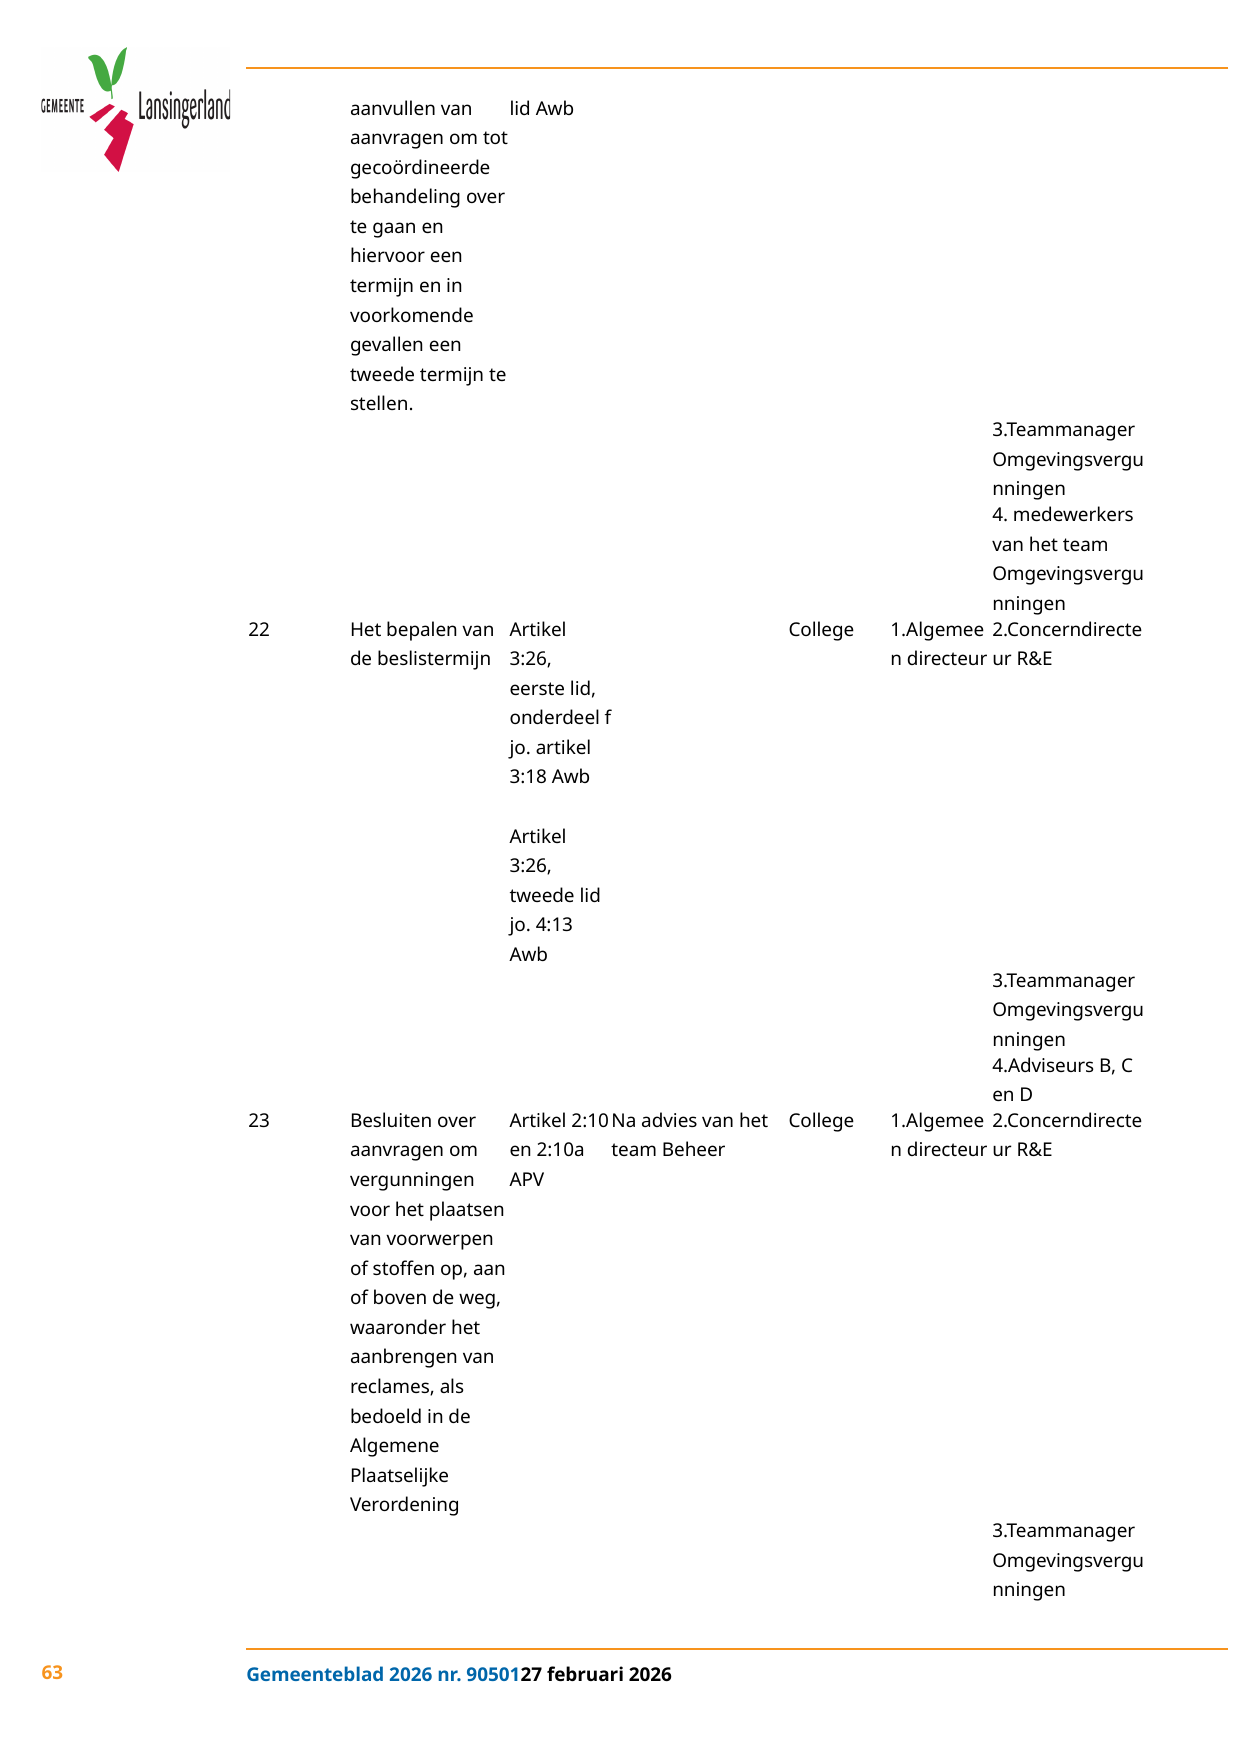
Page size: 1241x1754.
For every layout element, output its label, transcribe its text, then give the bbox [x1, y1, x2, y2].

table_cell [611, 967, 788, 1052]
table_cell [350, 416, 509, 501]
table_cell [890, 1518, 992, 1602]
table_cell 3.Teammanager Omgevingsvergunningen [992, 416, 1152, 501]
table_cell 22 [248, 616, 350, 967]
table_cell 4.Adviseurs B, C en D [992, 1052, 1152, 1107]
table_cell [611, 416, 788, 501]
table_cell [788, 501, 890, 616]
table_cell Het bepalen van de beslistermijn [350, 616, 509, 967]
table_cell [350, 501, 509, 616]
table_cell [611, 1518, 788, 1602]
table_cell College [788, 616, 890, 967]
table_cell [248, 967, 350, 1052]
table_cell 1.Algemeen directeur [890, 1107, 992, 1517]
table_cell [890, 1052, 992, 1107]
table_cell [248, 95, 350, 416]
table_cell College [788, 1107, 890, 1517]
table_cell [509, 416, 611, 501]
table_cell 4. medewerkers van het team Omgevingsvergunningen [992, 501, 1152, 616]
table_cell [611, 1052, 788, 1107]
table_cell [350, 1518, 509, 1602]
table_cell [611, 501, 788, 616]
table_cell aanvullen van aanvragen om tot gecoördineerde behandeling over te gaan en hiervoor een termijn en in voorkomende gevallen een tweede termijn te stellen. [350, 95, 509, 416]
table_cell [788, 416, 890, 501]
table_cell [788, 1518, 890, 1602]
table_cell [350, 967, 509, 1052]
table_cell [509, 967, 611, 1052]
table_cell Besluiten over aanvragen om vergunningen voor het plaatsen van voorwerpen of stoffen op, aan of boven de weg, waaronder het aanbrengen van reclames, als bedoeld in de Algemene Plaatselijke Verordening [350, 1107, 509, 1517]
table_cell 3.Teammanager Omgevingsvergunningen [992, 1518, 1152, 1602]
table_cell [509, 1052, 611, 1107]
table_cell [890, 967, 992, 1052]
table_cell [788, 1052, 890, 1107]
table_cell [611, 95, 788, 416]
table_cell 2.Concerndirecteur R&E [992, 616, 1152, 967]
table_cell Artikel 2:10 en 2:10a APV [509, 1107, 611, 1517]
table_cell [248, 1052, 350, 1107]
table_cell 23 [248, 1107, 350, 1517]
table_cell 1.Algemeen directeur [890, 616, 992, 967]
table_cell 3.Teammanager Omgevingsvergunningen [992, 967, 1152, 1052]
table_cell [890, 501, 992, 616]
table_cell lid Awb [509, 95, 611, 416]
picture [41, 47, 231, 172]
table_cell [248, 1518, 350, 1602]
table_cell [992, 95, 1152, 416]
table_cell [509, 1518, 611, 1602]
table_cell [248, 416, 350, 501]
table_cell [788, 967, 890, 1052]
table_cell [611, 616, 788, 967]
table_cell 2.Concerndirecteur R&E [992, 1107, 1152, 1517]
table_cell Artikel 3:26, eerste lid, onderdeel f jo. artikel 3:18 Awb Artikel 3:26, tweede lid jo. 4:13 Awb [509, 616, 611, 967]
table_cell Na advies van het team Beheer [611, 1107, 788, 1517]
table_cell [890, 416, 992, 501]
table_cell [509, 501, 611, 616]
table_cell [890, 95, 992, 416]
table_cell [248, 501, 350, 616]
table_cell [788, 95, 890, 416]
table_cell [350, 1052, 509, 1107]
